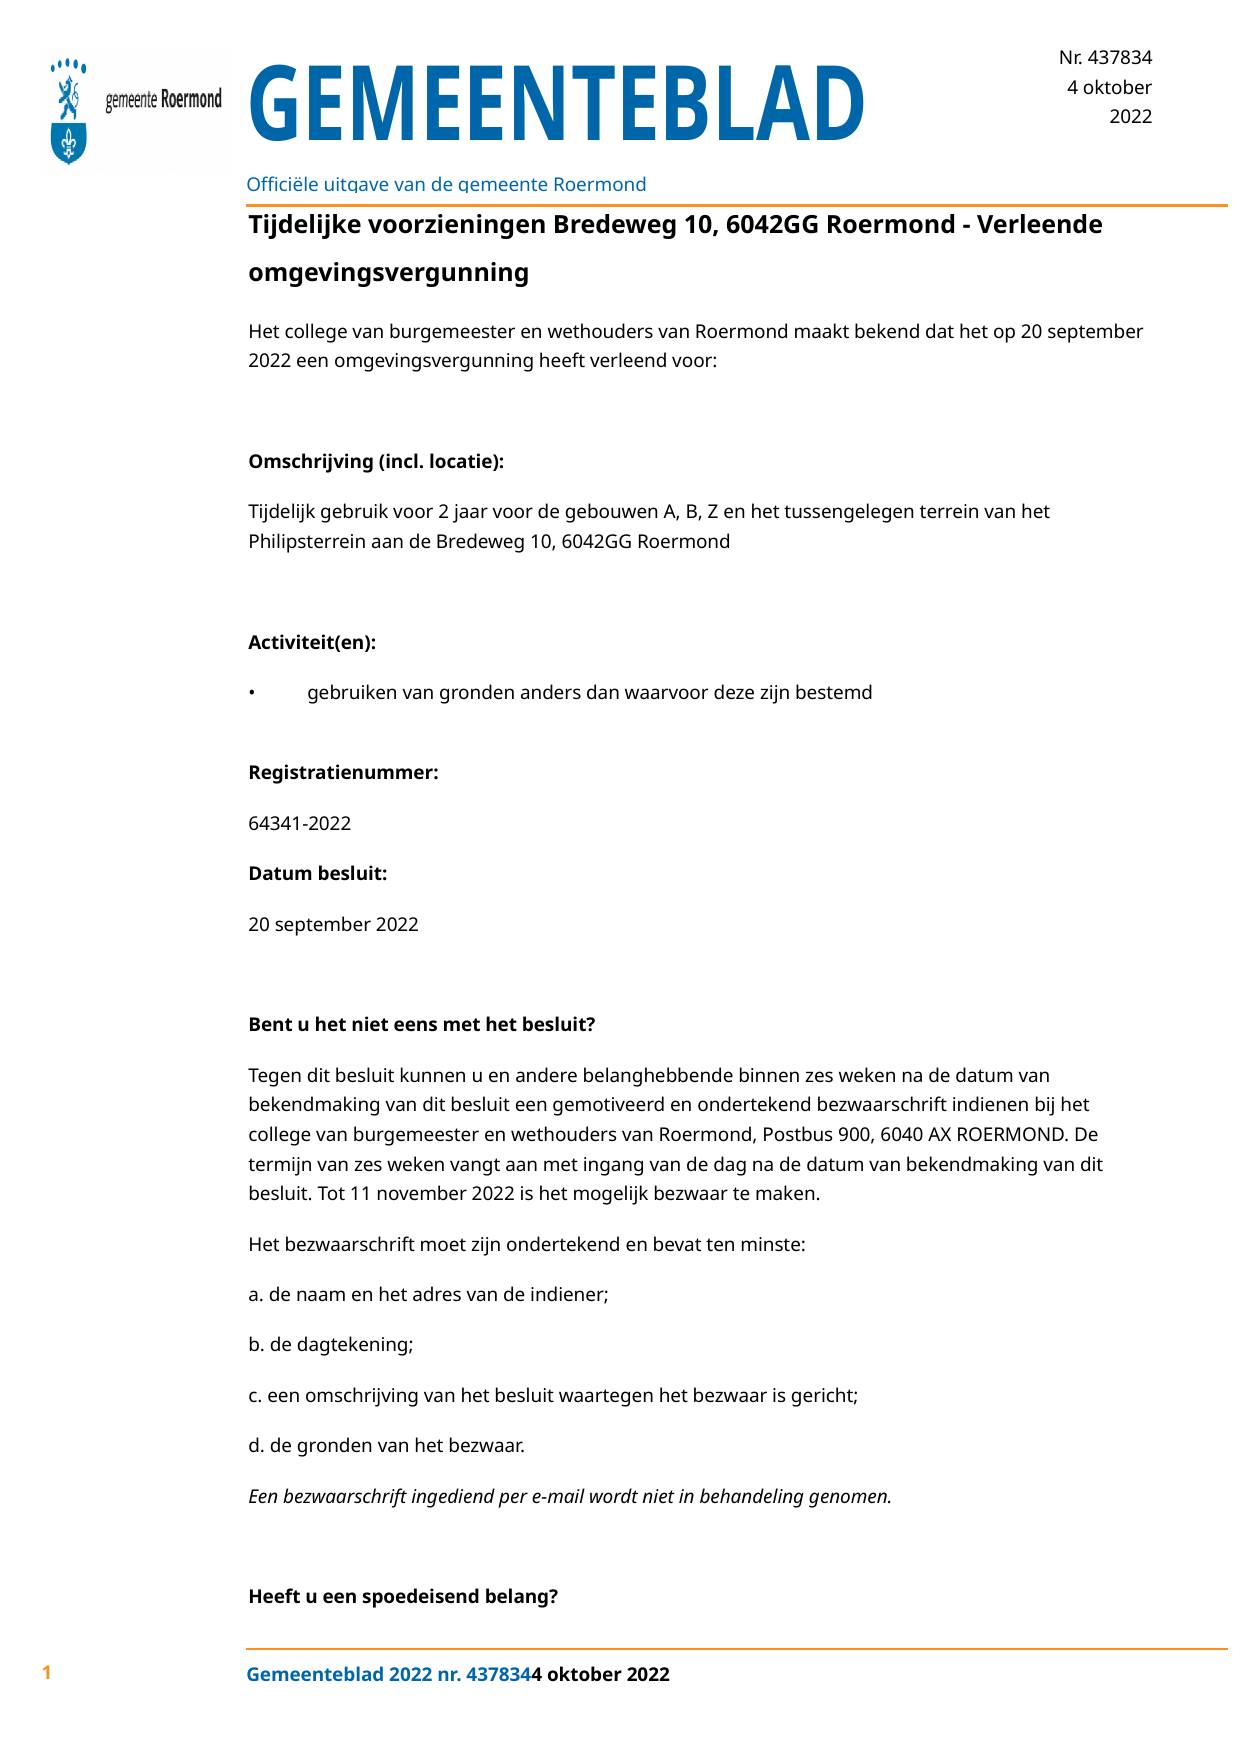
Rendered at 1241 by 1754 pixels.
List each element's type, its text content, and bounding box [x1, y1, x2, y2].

text Heeft u een spoedeisend belang? [248, 1584, 1152, 1609]
text c. een omschrijving van het besluit waartegen het bezwaar is gericht; [248, 1382, 1152, 1408]
text Tegen dit besluit kunnen u en andere belanghebbende binnen zes weken na de datum van bekendmaking van dit besluit een gemotiveerd en ondertekend bezwaarschrift indienen bij het college van burgemeester en wethouders van Roermond, Postbus 900, 6040 AX ROERMOND. De termijn van zes weken vangt aan met ingang van de dag na de datum van bekendmaking van dit besluit. Tot 11 november 2022 is het mogelijk bezwaar te maken. [248, 1062, 1152, 1206]
text Omschrijving (incl. locatie): [248, 448, 1152, 474]
text Registratienummer: [248, 759, 1152, 785]
text d. de gronden van het bezwaar. [248, 1432, 1152, 1458]
text a. de naam en het adres van de indiener; [248, 1281, 1152, 1307]
text Tijdelijk gebruik voor 2 jaar voor de gebouwen A, B, Z en het tussengelegen terrein van het Philipsterrein aan de Bredeweg 10, 6042GG Roermond [248, 499, 1152, 554]
list gebruiken van gronden anders dan waarvoor deze zijn bestemd [248, 679, 1152, 705]
text Het college van burgemeester en wethouders van Roermond maakt bekend dat het op 20 september 2022 een omgevingsvergunning heeft verleend voor: [248, 318, 1152, 373]
text Datum besluit: [248, 860, 1152, 886]
text Tijdelijke voorzieningen Bredeweg 10, 6042GG Roermond - Verleende omgevingsvergunning [248, 207, 1152, 288]
text Een bezwaarschrift ingediend per e-mail wordt niet in behandeling genomen. [248, 1483, 1152, 1509]
text 64341-2022 [248, 810, 1152, 836]
text b. de dagtekening; [248, 1332, 1152, 1357]
text Het bezwaarschrift moet zijn ondertekend en bevat ten minste: [248, 1231, 1152, 1257]
picture [41, 47, 231, 172]
text Bent u het niet eens met het besluit? [248, 1012, 1152, 1037]
text Activiteit(en): [248, 629, 1152, 655]
text 20 september 2022 [248, 911, 1152, 937]
